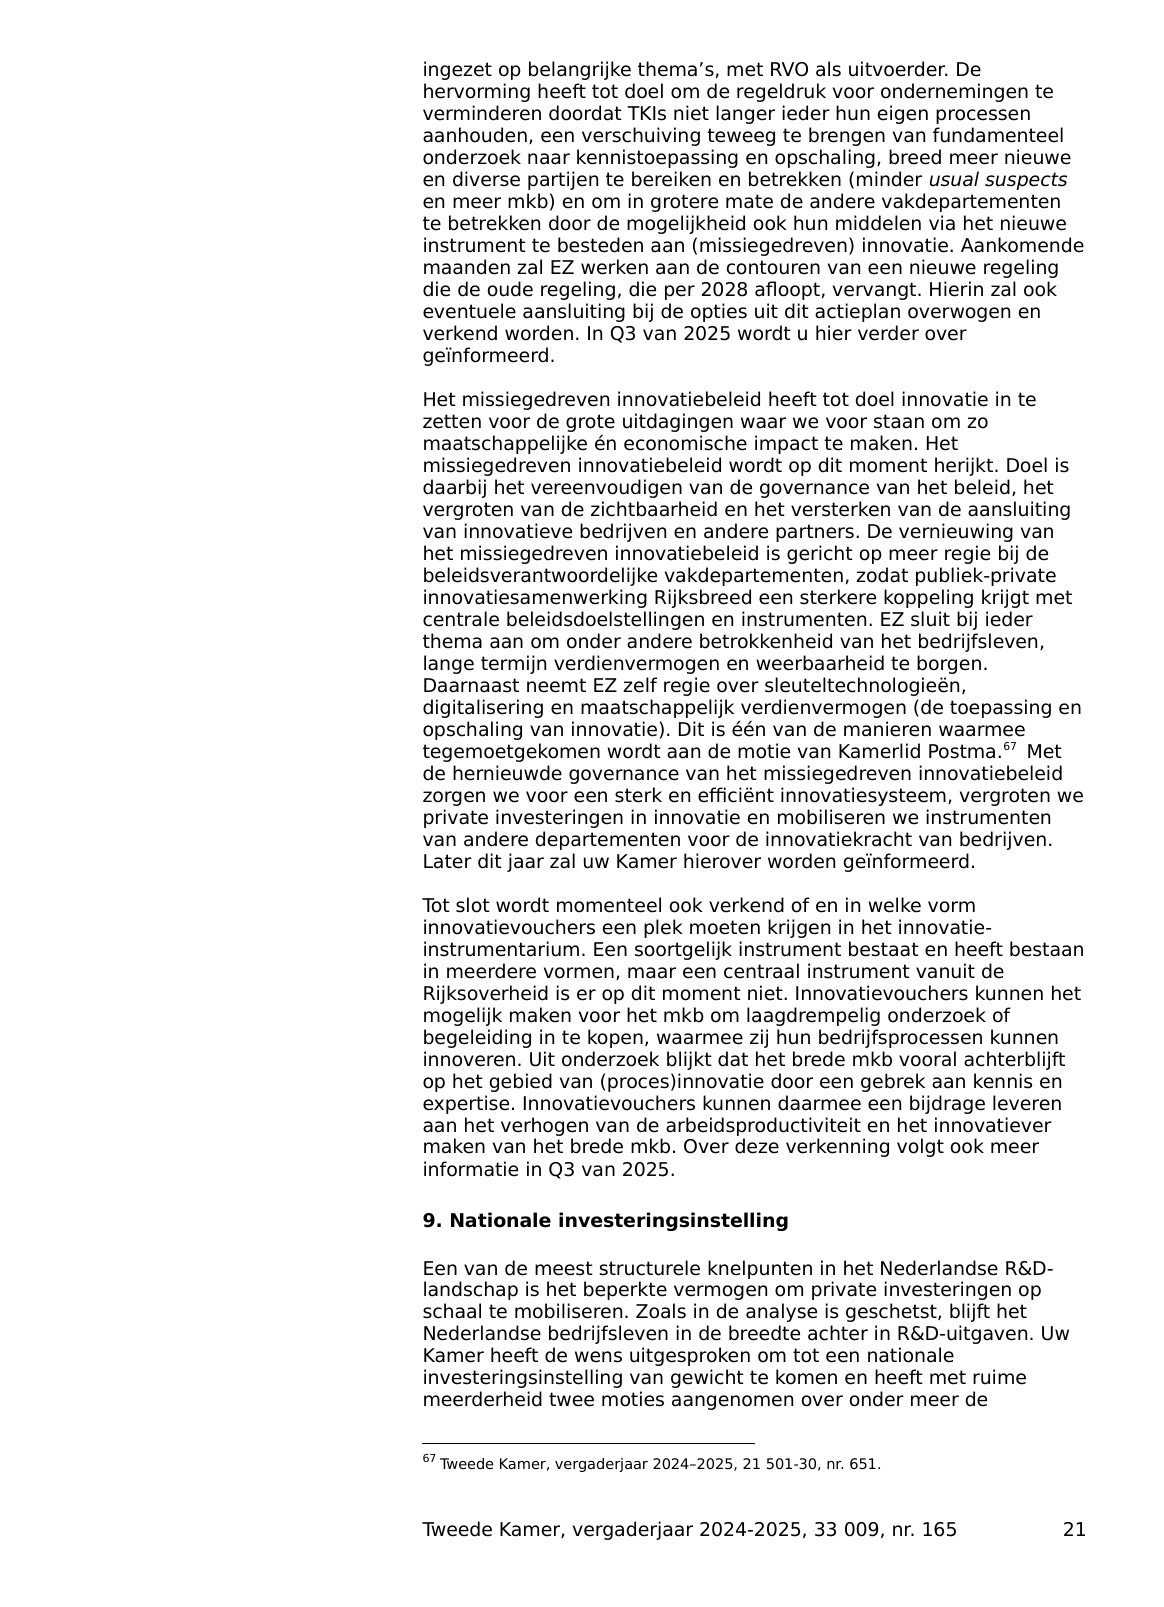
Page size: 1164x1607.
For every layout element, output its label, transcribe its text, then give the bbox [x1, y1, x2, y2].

text Tweede Kamer, vergaderjaar 2024–2025, 21 501-30, nr. 651. [422, 1452, 1087, 1474]
text Tot slot wordt momenteel ook verkend of en in welke vorm innovatievouchers een plek moeten krijgen in het innovatie-instrumentarium. Een soortgelijk instrument bestaat en heeft bestaan in meerdere vormen, maar een centraal instrument vanuit de Rijksoverheid is er op dit moment niet. Innovatievouchers kunnen het mogelijk maken voor het mkb om laagdrempelig onderzoek of begeleiding in te kopen, waarmee zij hun bedrijfsprocessen kunnen innoveren. Uit onderzoek blijkt dat het brede mkb vooral achterblijft op het gebied van (proces)innovatie door een gebrek aan kennis en expertise. Innovatievouchers kunnen daarmee een bijdrage leveren aan het verhogen van de arbeidsproductiviteit en het innovatiever maken van het brede mkb. Over deze verkenning volgt ook meer informatie in Q3 van 2025. [422, 895, 1087, 1180]
text ingezet op belangrijke thema’s, met RVO als uitvoerder. De hervorming heeft tot doel om de regeldruk voor ondernemingen te verminderen doordat TKIs niet langer ieder hun eigen processen aanhouden, een verschuiving teweeg te brengen van fundamenteel onderzoek naar kennistoepassing en opschaling, breed meer nieuwe en diverse partijen te bereiken en betrekken (minder usual suspects en meer mkb) en om in grotere mate de andere vakdepartementen te betrekken door de mogelijkheid ook hun middelen via het nieuwe instrument te besteden aan (missiegedreven) innovatie. Aankomende maanden zal EZ werken aan de contouren van een nieuwe regeling die de oude regeling, die per 2028 afloopt, vervangt. Hierin zal ook eventuele aansluiting bij de opties uit dit actieplan overwogen en verkend worden. In Q3 van 2025 wordt u hier verder over geïnformeerd. [422, 59, 1087, 367]
text Het missiegedreven innovatiebeleid heeft tot doel innovatie in te zetten voor de grote uitdagingen waar we voor staan om zo maatschappelijke én economische impact te maken. Het missiegedreven innovatiebeleid wordt op dit moment herijkt. Doel is daarbij het vereenvoudigen van de governance van het beleid, het vergroten van de zichtbaarheid en het versterken van de aansluiting van innovatieve bedrijven en andere partners. De vernieuwing van het missiegedreven innovatiebeleid is gericht op meer regie bij de beleidsverantwoordelijke vakdepartementen, zodat publiek-private innovatiesamenwerking Rijksbreed een sterkere koppeling krijgt met centrale beleidsdoelstellingen en instrumenten. EZ sluit bij ieder thema aan om onder andere betrokkenheid van het bedrijfsleven, lange termijn verdienvermogen en weerbaarheid te borgen. Daarnaast neemt EZ zelf regie over sleuteltechnologieën, digitalisering en maatschappelijk verdienvermogen (de toepassing en opschaling van innovatie). Dit is één van de manieren waarmee tegemoetgekomen wordt aan de motie van Kamerlid Postma. Met de hernieuwde governance van het missiegedreven innovatiebeleid zorgen we voor een sterk en efficiënt innovatiesysteem, vergroten we private investeringen in innovatie en mobiliseren we instrumenten van andere departementen voor de innovatiekracht van bedrijven. Later dit jaar zal uw Kamer hierover worden geïnformeerd. [422, 389, 1087, 872]
subtitle 9. Nationale investeringsinstelling [422, 1210, 1087, 1232]
text Een van de meest structurele knelpunten in het Nederlandse R&D-landschap is het beperkte vermogen om private investeringen op schaal te mobiliseren. Zoals in de analyse is geschetst, blijft het Nederlandse bedrijfsleven in de breedte achter in R&D-uitgaven. Uw Kamer heeft de wens uitgesproken om tot een nationale investeringsinstelling van gewicht te komen en heeft met ruime meerderheid twee moties aangenomen over onder meer de [422, 1257, 1087, 1411]
